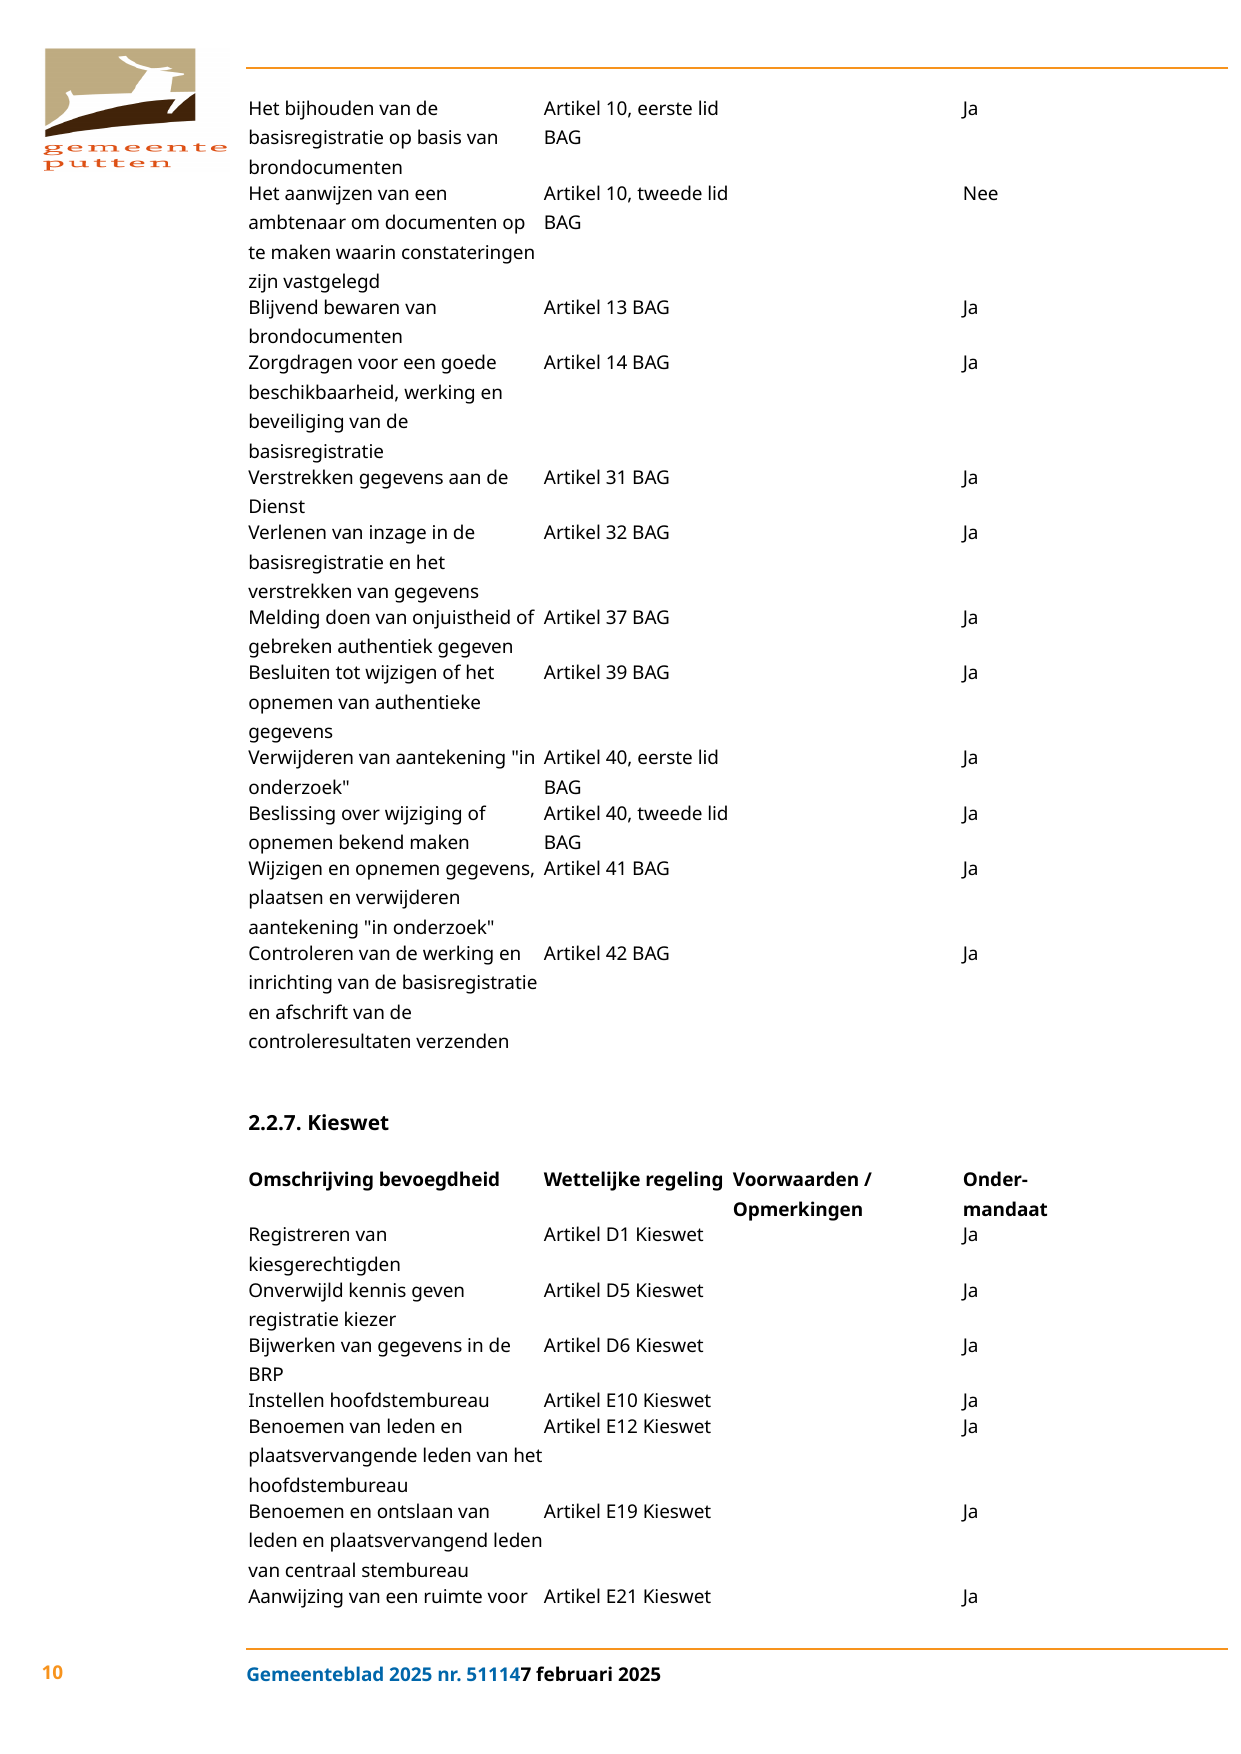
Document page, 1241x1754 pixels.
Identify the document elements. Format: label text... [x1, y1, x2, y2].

table_cell Ja [963, 604, 1152, 659]
table_cell [733, 1277, 963, 1332]
table_cell Registreren van kiesgerechtigden [248, 1221, 544, 1277]
table_cell Ja [963, 800, 1152, 855]
table_cell Instellen hoofdstembureau [248, 1388, 544, 1413]
table_cell Controleren van de werking en inrichting van de basisregistratie en afschrift van de controleresultaten verzenden [248, 940, 544, 1054]
table_header Onder- mandaat [963, 1166, 1152, 1221]
table_header Omschrijving bevoegdheid [248, 1166, 544, 1221]
table_cell Nee [963, 180, 1152, 294]
table_cell Ja [963, 940, 1152, 1054]
table_cell Bijwerken van gegevens in de BRP [248, 1332, 544, 1387]
table_cell Besluiten tot wijzigen of het opnemen van authentieke gegevens [248, 660, 544, 744]
table_cell Benoemen en ontslaan van leden en plaatsvervangend leden van centraal stembureau [248, 1498, 544, 1583]
table_cell [733, 1221, 963, 1277]
table_cell Ja [963, 855, 1152, 940]
table_cell Aanwijzing van een ruimte voor [248, 1583, 544, 1609]
table_cell Benoemen van leden en plaatsvervangende leden van het hoofdstembureau [248, 1413, 544, 1498]
table_cell Ja [963, 95, 1152, 180]
table_header Voorwaarden / Opmerkingen [733, 1166, 963, 1221]
table_cell [733, 464, 963, 519]
table_cell Ja [963, 294, 1152, 349]
table_cell Artikel 40, eerste lid BAG [544, 744, 733, 800]
table_cell Artikel 31 BAG [544, 464, 733, 519]
table_cell [733, 660, 963, 744]
table_cell Artikel 42 BAG [544, 940, 733, 1054]
table_cell Wijzigen en opnemen gegevens, plaatsen en verwijderen aantekening "in onderzoek" [248, 855, 544, 940]
table_cell Artikel 10, eerste lid BAG [544, 95, 733, 180]
table_cell [733, 350, 963, 464]
table_cell Blijvend bewaren van brondocumenten [248, 294, 544, 349]
table_cell Artikel E19 Kieswet [544, 1498, 733, 1583]
table_cell Artikel 40, tweede lid BAG [544, 800, 733, 855]
table_cell Artikel D6 Kieswet [544, 1332, 733, 1387]
table_cell Verstrekken gegevens aan de Dienst [248, 464, 544, 519]
table_cell Het aanwijzen van een ambtenaar om documenten op te maken waarin constateringen zijn vastgelegd [248, 180, 544, 294]
table_cell Ja [963, 1583, 1152, 1609]
table_cell Artikel E12 Kieswet [544, 1413, 733, 1498]
table_cell Zorgdragen voor een goede beschikbaarheid, werking en beveiliging van de basisregistratie [248, 350, 544, 464]
table_cell Ja [963, 744, 1152, 800]
table_cell Ja [963, 1498, 1152, 1583]
picture [41, 47, 231, 172]
table_cell [733, 294, 963, 349]
table_cell [733, 95, 963, 180]
table_cell [733, 1583, 963, 1609]
table_cell Artikel E21 Kieswet [544, 1583, 733, 1609]
table_cell Artikel 32 BAG [544, 519, 733, 604]
table_cell Artikel 14 BAG [544, 350, 733, 464]
table_cell Ja [963, 660, 1152, 744]
table_cell Artikel D1 Kieswet [544, 1221, 733, 1277]
table_cell [733, 855, 963, 940]
table_cell Artikel 41 BAG [544, 855, 733, 940]
table_cell [733, 1498, 963, 1583]
table_cell Het bijhouden van de basisregistratie op basis van brondocumenten [248, 95, 544, 180]
table_cell [733, 800, 963, 855]
table_cell Artikel 10, tweede lid BAG [544, 180, 733, 294]
table_cell Ja [963, 464, 1152, 519]
table_cell [733, 1413, 963, 1498]
table_cell Artikel 39 BAG [544, 660, 733, 744]
table_cell Ja [963, 1221, 1152, 1277]
table_header Wettelijke regeling [544, 1166, 733, 1221]
table_cell [733, 1388, 963, 1413]
table_cell Ja [963, 1388, 1152, 1413]
table_cell Onverwijld kennis geven registratie kiezer [248, 1277, 544, 1332]
table_cell [733, 1332, 963, 1387]
table_cell Artikel 37 BAG [544, 604, 733, 659]
text 2.2.7. Kieswet [248, 1108, 1152, 1136]
table_cell Artikel E10 Kieswet [544, 1388, 733, 1413]
table_cell [733, 519, 963, 604]
table_cell [733, 744, 963, 800]
table_cell Ja [963, 1413, 1152, 1498]
table_cell [733, 180, 963, 294]
table_cell Artikel D5 Kieswet [544, 1277, 733, 1332]
table_cell Ja [963, 1332, 1152, 1387]
table_cell Ja [963, 519, 1152, 604]
table_cell [733, 604, 963, 659]
table_cell Verlenen van inzage in de basisregistratie en het verstrekken van gegevens [248, 519, 544, 604]
table_cell Ja [963, 1277, 1152, 1332]
table_cell Artikel 13 BAG [544, 294, 733, 349]
table_cell Verwijderen van aantekening "in onderzoek" [248, 744, 544, 800]
table_cell Ja [963, 350, 1152, 464]
table_cell Beslissing over wijziging of opnemen bekend maken [248, 800, 544, 855]
table_cell Melding doen van onjuistheid of gebreken authentiek gegeven [248, 604, 544, 659]
table_cell [733, 940, 963, 1054]
